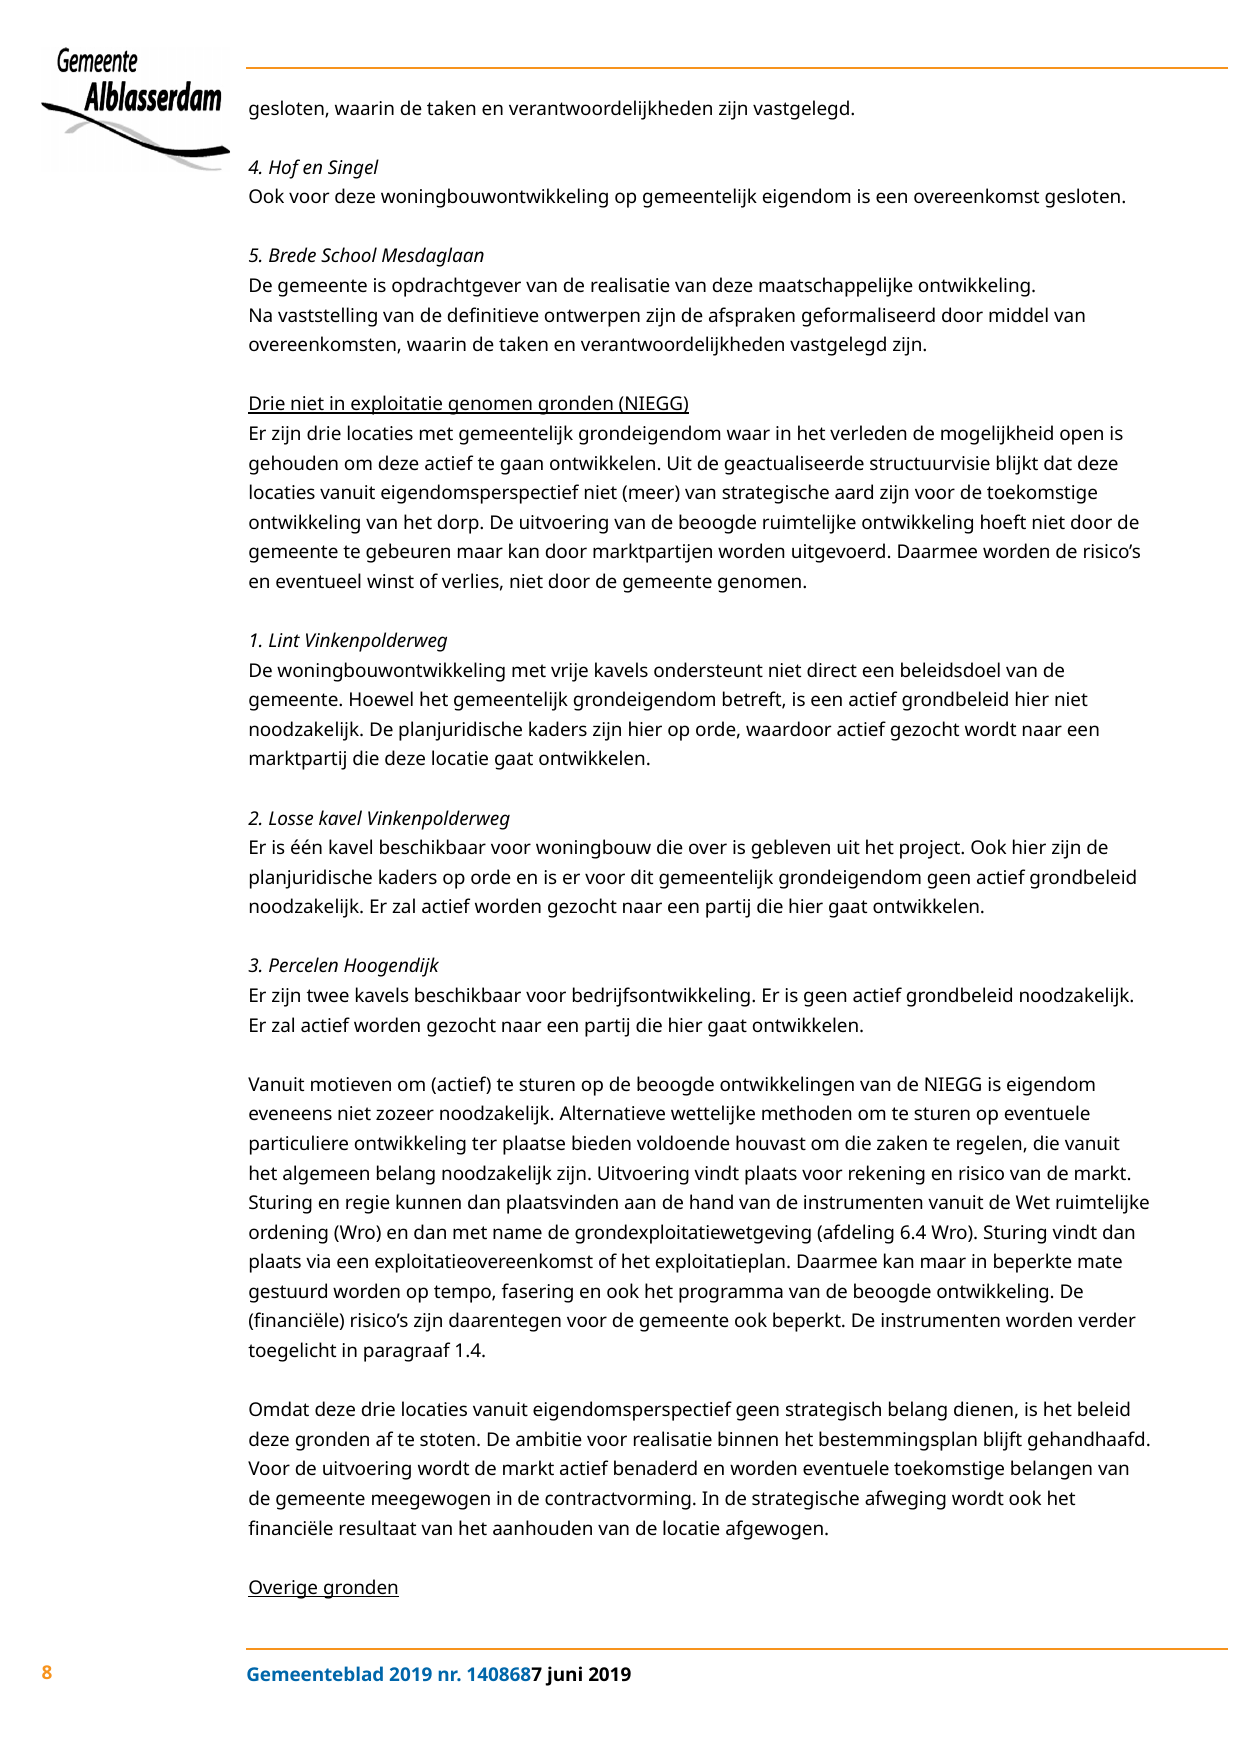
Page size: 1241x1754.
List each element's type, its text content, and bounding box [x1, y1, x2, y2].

text gesloten, waarin de taken en verantwoordelijkheden zijn vastgelegd. [248, 95, 1152, 121]
text Na vaststelling van de definitieve ontwerpen zijn de afspraken geformaliseerd door middel van overeenkomsten, waarin de taken en verantwoordelijkheden vastgelegd zijn. [248, 302, 1152, 357]
text Vanuit motieven om (actief) te sturen op de beoogde ontwikkelingen van de NIEGG is eigendom eveneens niet zozeer noodzakelijk. Alternatieve wettelijke methoden om te sturen op eventuele particuliere ontwikkeling ter plaatse bieden voldoende houvast om die zaken te regelen, die vanuit het algemeen belang noodzakelijk zijn. Uitvoering vindt plaats voor rekening en risico van de markt. Sturing en regie kunnen dan plaatsvinden aan de hand van de instrumenten vanuit de Wet ruimtelijke ordening (Wro) en dan met name de grondexploitatiewetgeving (afdeling 6.4 Wro). Sturing vindt dan plaats via een exploitatieovereenkomst of het exploitatieplan. Daarmee kan maar in beperkte mate gestuurd worden op tempo, fasering en ook het programma van de beoogde ontwikkeling. De (financiële) risico’s zijn daarentegen voor de gemeente ook beperkt. De instrumenten worden verder toegelicht in paragraaf 1.4. [248, 1071, 1152, 1363]
text Overige gronden [248, 1574, 1152, 1600]
text Er zijn twee kavels beschikbaar voor bedrijfsontwikkeling. Er is geen actief grondbeleid noodzakelijk. Er zal actief worden gezocht naar een partij die hier gaat ontwikkelen. [248, 982, 1152, 1038]
text Er is één kavel beschikbaar voor woningbouw die over is gebleven uit het project. Ook hier zijn de planjuridische kaders op orde en is er voor dit gemeentelijk grondeigendom geen actief grondbeleid noodzakelijk. Er zal actief worden gezocht naar een partij die hier gaat ontwikkelen. [248, 834, 1152, 919]
text 4. Hof en Singel [248, 154, 1152, 180]
text 5. Brede School Mesdaglaan [248, 243, 1152, 268]
text Omdat deze drie locaties vanuit eigendomsperspectief geen strategisch belang dienen, is het beleid deze gronden af te stoten. De ambitie voor realisatie binnen het bestemmingsplan blijft gehandhaafd. Voor de uitvoering wordt de markt actief benaderd en worden eventuele toekomstige belangen van de gemeente meegewogen in de contractvorming. In de strategische afweging wordt ook het financiële resultaat van het aanhouden van de locatie afgewogen. [248, 1396, 1152, 1541]
text Er zijn drie locaties met gemeentelijk grondeigendom waar in het verleden de mogelijkheid open is gehouden om deze actief te gaan ontwikkelen. Uit de geactualiseerde structuurvisie blijkt dat deze locaties vanuit eigendomsperspectief niet (meer) van strategische aard zijn voor de toekomstige ontwikkeling van het dorp. De uitvoering van de beoogde ruimtelijke ontwikkeling hoeft niet door de gemeente te gebeuren maar kan door marktpartijen worden uitgevoerd. Daarmee worden de risico’s en eventueel winst of verlies, niet door de gemeente genomen. [248, 420, 1152, 594]
text De gemeente is opdrachtgever van de realisatie van deze maatschappelijke ontwikkeling. [248, 272, 1152, 298]
text 2. Losse kavel Vinkenpolderweg [248, 805, 1152, 831]
text 3. Percelen Hoogendijk [248, 953, 1152, 978]
text Drie niet in exploitatie genomen gronden (NIEGG) [248, 391, 1152, 416]
text De woningbouwontwikkeling met vrije kavels ondersteunt niet direct een beleidsdoel van de gemeente. Hoewel het gemeentelijk grondeigendom betreft, is een actief grondbeleid hier niet noodzakelijk. De planjuridische kaders zijn hier op orde, waardoor actief gezocht wordt naar een marktpartij die deze locatie gaat ontwikkelen. [248, 657, 1152, 771]
picture [41, 47, 231, 172]
text Ook voor deze woningbouwontwikkeling op gemeentelijk eigendom is een overeenkomst gesloten. [248, 183, 1152, 209]
text 1. Lint Vinkenpolderweg [248, 627, 1152, 653]
